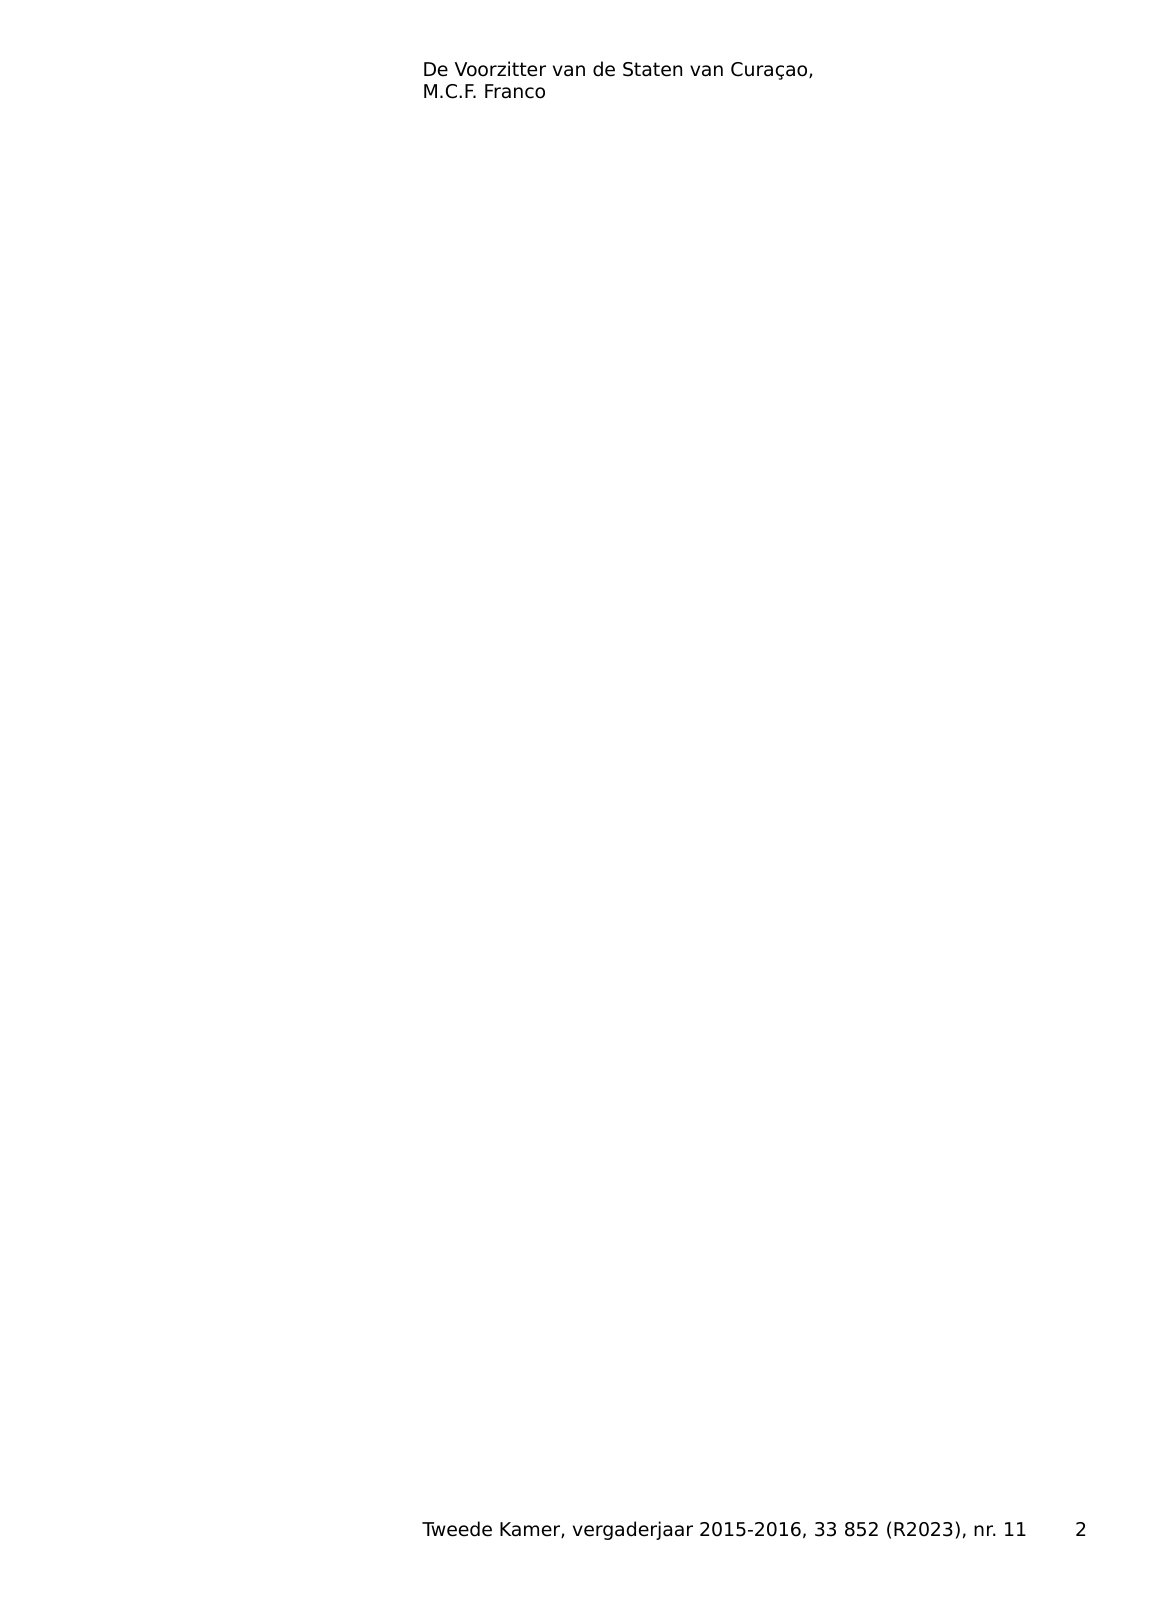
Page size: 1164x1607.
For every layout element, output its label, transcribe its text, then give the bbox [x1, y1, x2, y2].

text De Voorzitter van de Staten van Curaçao, M.C.F. Franco [422, 59, 1087, 103]
